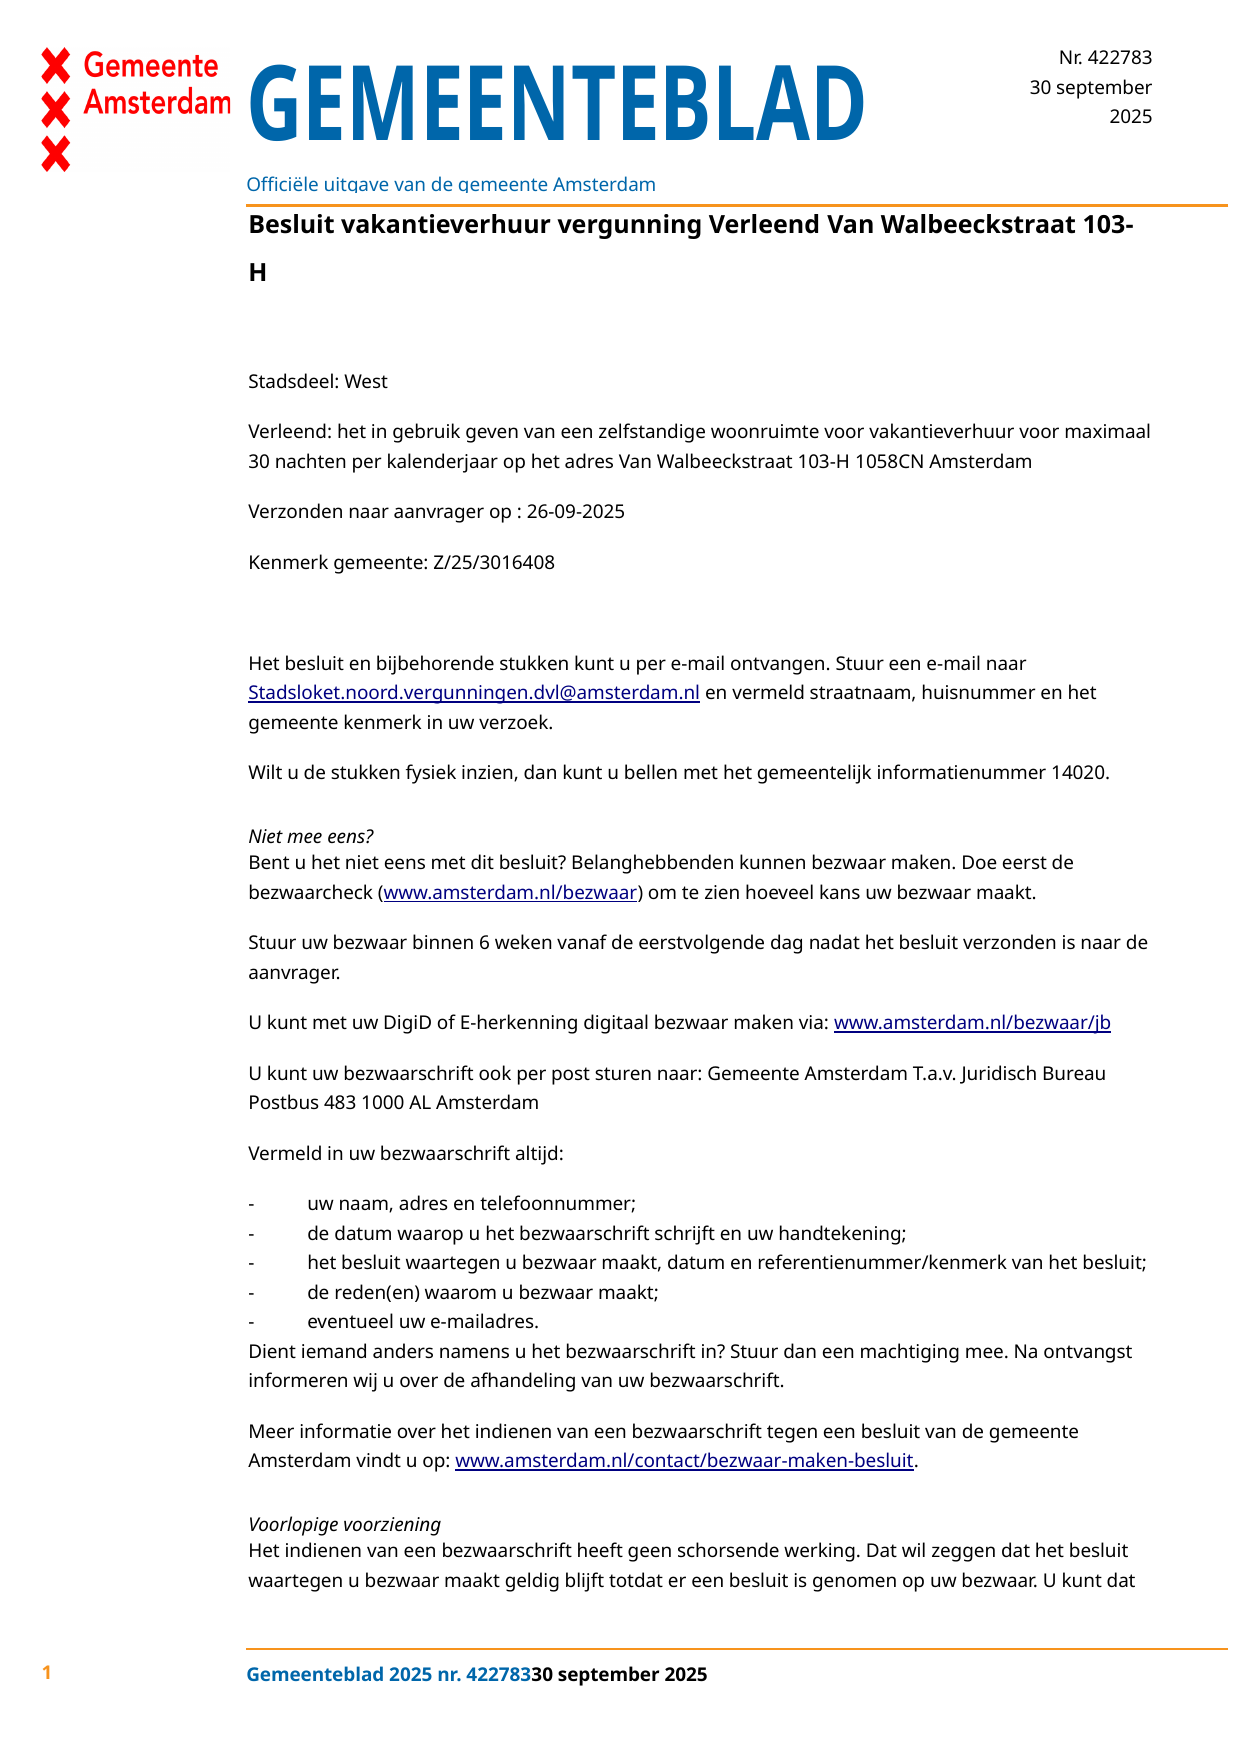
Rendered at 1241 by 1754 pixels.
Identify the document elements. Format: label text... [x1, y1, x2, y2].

text Stadsdeel: West [248, 368, 1152, 394]
text Besluit vakantieverhuur vergunning Verleend Van Walbeeckstraat 103-H [248, 207, 1152, 288]
text Meer informatie over het indienen van een bezwaarschrift tegen een besluit van de gemeente Amsterdam vindt u op: www.amsterdam.nl/contact/bezwaar-maken-besluit. [248, 1418, 1152, 1473]
text Wilt u de stukken fysiek inzien, dan kunt u bellen met het gemeentelijk informatienummer 14020. [248, 759, 1152, 785]
text U kunt uw bezwaarschrift ook per post sturen naar: Gemeente Amsterdam T.a.v. Juridisch Bureau Postbus 483 1000 AL Amsterdam [248, 1060, 1152, 1115]
list het besluit waartegen u bezwaar maakt, datum en referentienummer/kenmerk van het besluit; [248, 1249, 1152, 1275]
text Stuur uw bezwaar binnen 6 weken vanaf de eerstvolgende dag nadat het besluit verzonden is naar de aanvrager. [248, 929, 1152, 984]
picture [41, 47, 231, 172]
text U kunt met uw DigiD of E-herkenning digitaal bezwaar maken via: www.amsterdam.nl/bezwaar/jb [248, 1009, 1152, 1035]
list uw naam, adres en telefoonnummer; [248, 1190, 1152, 1216]
text Kenmerk gemeente: Z/25/3016408 [248, 549, 1152, 575]
text Vermeld in uw bezwaarschrift altijd: [248, 1140, 1152, 1165]
text Verzonden naar aanvrager op : 26-09-2025 [248, 499, 1152, 524]
text Verleend: het in gebruik geven van een zelfstandige woonruimte voor vakantieverhuur voor maximaal 30 nachten per kalenderjaar op het adres Van Walbeeckstraat 103-H 1058CN Amsterdam [248, 419, 1152, 474]
list eventueel uw e-mailadres. [248, 1308, 1152, 1334]
text Dient iemand anders namens u het bezwaarschrift in? Stuur dan een machtiging mee. Na ontvangst informeren wij u over de afhandeling van uw bezwaarschrift. [248, 1338, 1152, 1393]
list de datum waarop u het bezwaarschrift schrijft en uw handtekening; [248, 1220, 1152, 1245]
text Voorlopige voorziening [248, 1512, 1152, 1537]
text Het besluit en bijbehorende stukken kunt u per e-mail ontvangen. Stuur een e-mail naar Stadsloket.noord.vergunningen.dvl@amsterdam.nl en vermeld straatnaam, huisnummer en het gemeente kenmerk in uw verzoek. [248, 650, 1152, 735]
text Niet mee eens? [248, 823, 1152, 849]
text Bent u het niet eens met dit besluit? Belanghebbenden kunnen bezwaar maken. Doe eerst de bezwaarcheck (www.amsterdam.nl/bezwaar) om te zien hoeveel kans uw bezwaar maakt. [248, 849, 1152, 904]
list de reden(en) waarom u bezwaar maakt; [248, 1279, 1152, 1304]
text Het indienen van een bezwaarschrift heeft geen schorsende werking. Dat wil zeggen dat het besluit waartegen u bezwaar maakt geldig blijft totdat er een besluit is genomen op uw bezwaar. U kunt dat [248, 1537, 1152, 1593]
